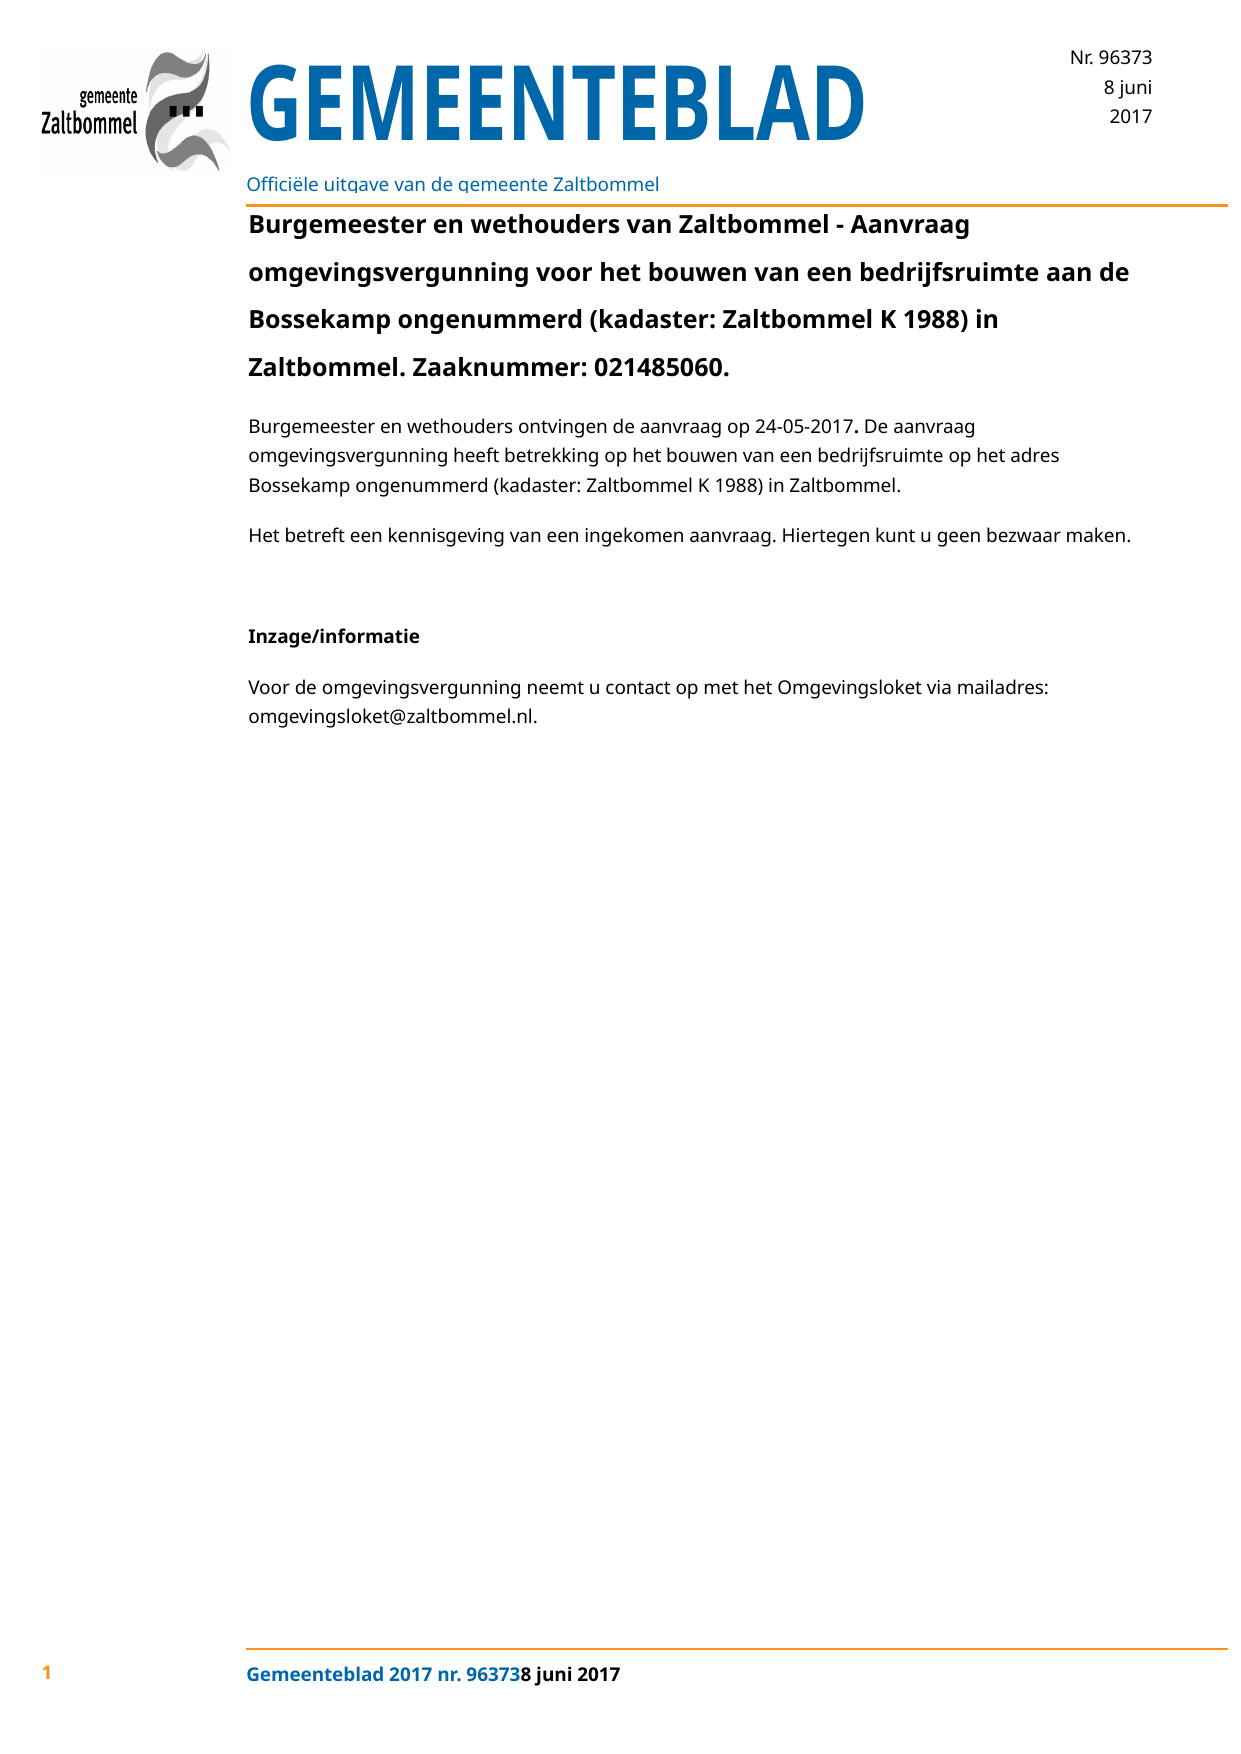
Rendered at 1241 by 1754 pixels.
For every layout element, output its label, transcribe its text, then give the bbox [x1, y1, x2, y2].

text Burgemeester en wethouders van Zaltbommel - Aanvraag omgevingsvergunning voor het bouwen van een bedrijfsruimte aan de Bossekamp ongenummerd (kadaster: Zaltbommel K 1988) in Zaltbommel. Zaaknummer: 021485060. [248, 207, 1152, 384]
text Burgemeester en wethouders ontvingen de aanvraag op 24-05-2017. De aanvraag omgevingsvergunning heeft betrekking op het bouwen van een bedrijfsruimte op het adres Bossekamp ongenummerd (kadaster: Zaltbommel K 1988) in Zaltbommel. [248, 413, 1152, 498]
picture [41, 47, 231, 172]
text Inzage/informatie [248, 623, 1152, 649]
text Voor de omgevingsvergunning neemt u contact op met het Omgevingsloket via mailadres: omgevingsloket@zaltbommel.nl. [248, 674, 1152, 729]
text Het betreft een kennisgeving van een ingekomen aanvraag. Hiertegen kunt u geen bezwaar maken. [248, 523, 1152, 548]
